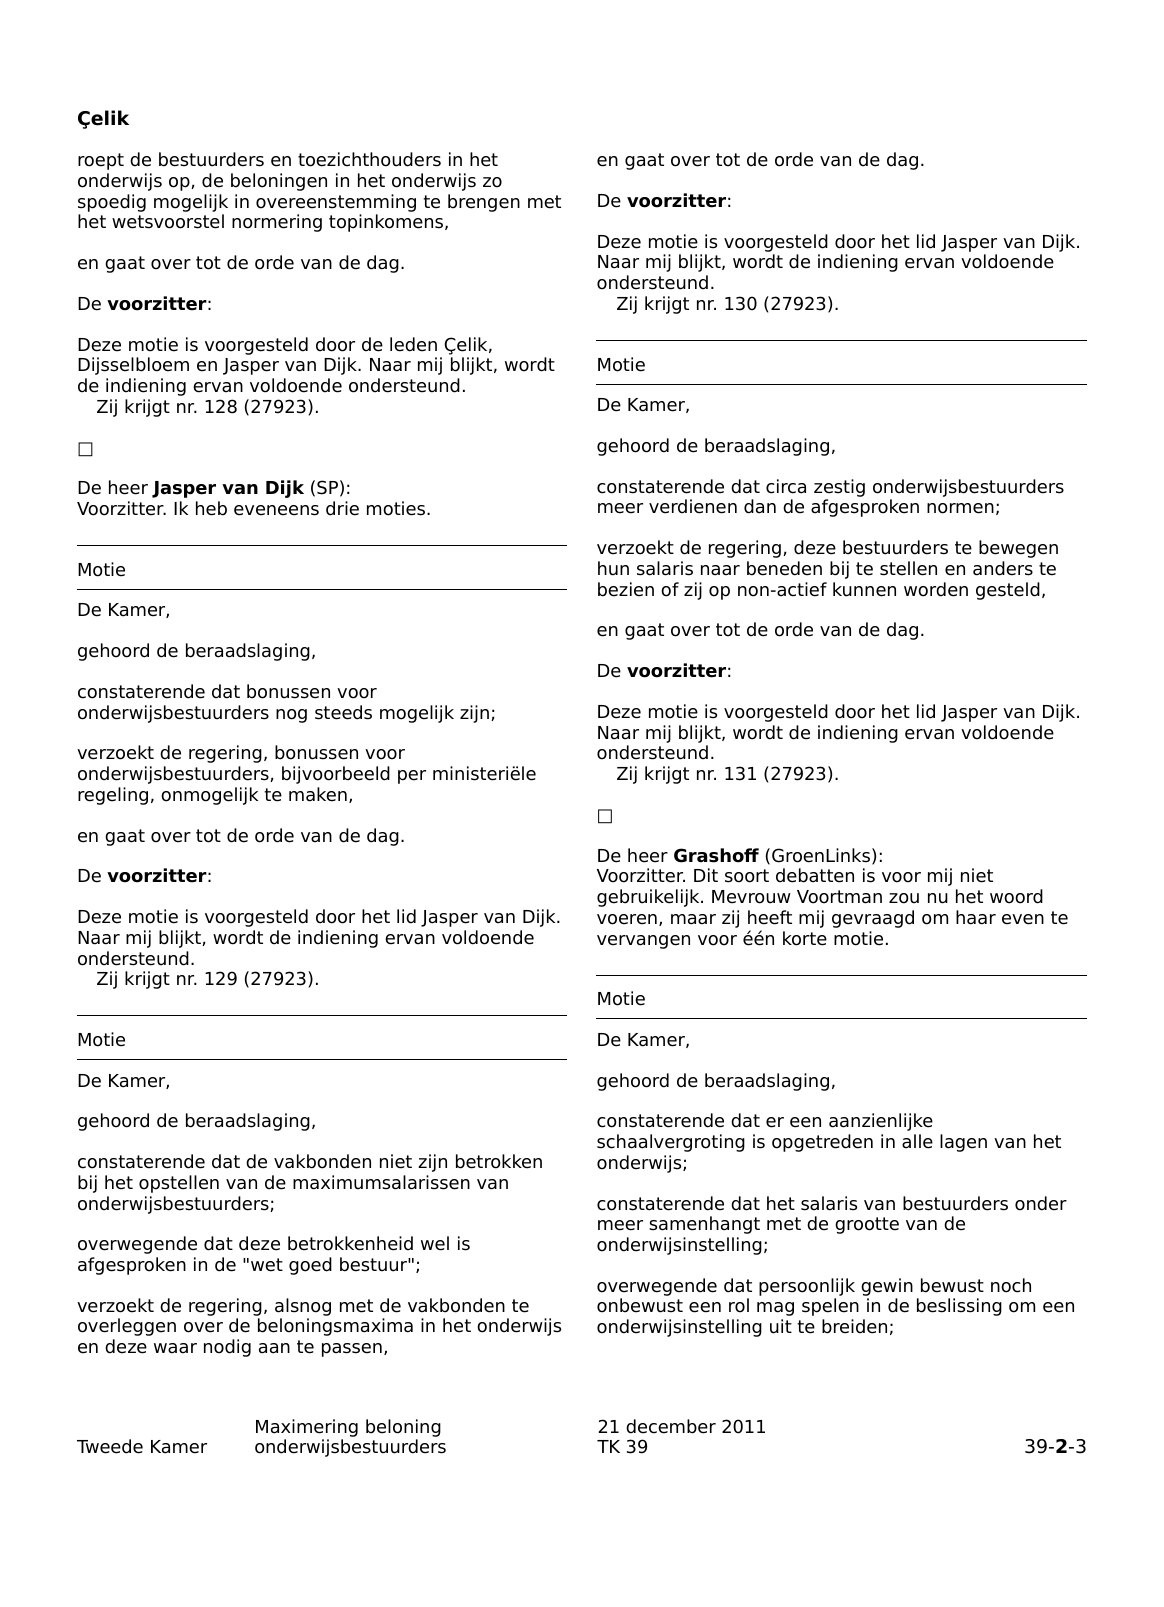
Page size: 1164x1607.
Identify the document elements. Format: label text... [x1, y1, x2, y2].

text De voorzitter: [77, 294, 567, 314]
text Deze motie is voorgesteld door het lid Jasper van Dijk. Naar mij blijkt, wordt de indiening ervan voldoende ondersteund. [77, 907, 567, 969]
text De Kamer, [596, 395, 1087, 416]
text overwegende dat deze betrokkenheid wel is afgesproken in de "wet goed bestuur"; [77, 1234, 567, 1276]
text Deze motie is voorgesteld door de leden Çelik, Dijsselbloem en Jasper van Dijk. Naar mij blijkt, wordt de indiening ervan voldoende ondersteund. [77, 334, 567, 397]
text Zij krijgt nr. 129 (27923). [77, 969, 567, 990]
text Voorzitter. Ik heb eveneens drie moties. [77, 499, 567, 520]
text constaterende dat circa zestig onderwijsbestuurders meer verdienen dan de afgesproken normen; [596, 477, 1087, 518]
text Motie [77, 559, 567, 580]
text De heer Grashoff (GroenLinks): [596, 845, 1087, 866]
text verzoekt de regering, alsnog met de vakbonden te overleggen over de beloningsmaxima in het onderwijs en deze waar nodig aan te passen, [77, 1296, 567, 1358]
text De voorzitter: [596, 661, 1087, 682]
text Voorzitter. Dit soort debatten is voor mij niet gebruikelijk. Mevrouw Voortman zou nu het woord voeren, maar zij heeft mij gevraagd om haar even te vervangen voor één korte motie. [596, 866, 1087, 949]
text gehoord de beraadslaging, [596, 436, 1087, 457]
text De voorzitter: [77, 866, 567, 887]
text Motie [77, 1030, 567, 1050]
text gehoord de beraadslaging, [596, 1070, 1087, 1091]
text constaterende dat er een aanzienlijke schaalvergroting is opgetreden in alle lagen van het onderwijs; [596, 1111, 1087, 1173]
text constaterende dat de vakbonden niet zijn betrokken bij het opstellen van de maximumsalarissen van onderwijsbestuurders; [77, 1152, 567, 1214]
text □ [77, 437, 567, 458]
text Deze motie is voorgesteld door het lid Jasper van Dijk. Naar mij blijkt, wordt de indiening ervan voldoende ondersteund. [596, 232, 1087, 294]
text en gaat over tot de orde van de dag. [596, 150, 1087, 171]
text De voorzitter: [596, 191, 1087, 212]
text De heer Jasper van Dijk (SP): [77, 478, 567, 499]
text overwegende dat persoonlijk gewin bewust noch onbewust een rol mag spelen in de beslissing om een onderwijsinstelling uit te breiden; [596, 1276, 1087, 1338]
text verzoekt de regering, deze bestuurders te bewegen hun salaris naar beneden bij te stellen en anders te bezien of zij op non-actief kunnen worden gesteld, [596, 538, 1087, 600]
text Zij krijgt nr. 128 (27923). [77, 397, 567, 417]
text en gaat over tot de orde van de dag. [77, 253, 567, 274]
text en gaat over tot de orde van de dag. [77, 825, 567, 846]
text □ [596, 805, 1087, 825]
text roept de bestuurders en toezichthouders in het onderwijs op, de beloningen in het onderwijs zo spoedig mogelijk in overeenstemming te brengen met het wetsvoorstel normering topinkomens, [77, 150, 567, 233]
text Motie [596, 354, 1087, 375]
text De Kamer, [77, 600, 567, 621]
text De Kamer, [596, 1030, 1087, 1050]
text Motie [596, 989, 1087, 1010]
text De Kamer, [77, 1070, 567, 1091]
text en gaat over tot de orde van de dag. [596, 620, 1087, 641]
text gehoord de beraadslaging, [77, 641, 567, 662]
text verzoekt de regering, bonussen voor onderwijsbestuurders, bijvoorbeeld per ministeriële regeling, onmogelijk te maken, [77, 743, 567, 805]
text Zij krijgt nr. 130 (27923). [596, 294, 1087, 314]
text Deze motie is voorgesteld door het lid Jasper van Dijk. Naar mij blijkt, wordt de indiening ervan voldoende ondersteund. [596, 702, 1087, 764]
text constaterende dat het salaris van bestuurders onder meer samenhangt met de grootte van de onderwijsinstelling; [596, 1193, 1087, 1256]
text constaterende dat bonussen voor onderwijsbestuurders nog steeds mogelijk zijn; [77, 682, 567, 723]
text gehoord de beraadslaging, [77, 1111, 567, 1132]
text Zij krijgt nr. 131 (27923). [596, 764, 1087, 785]
